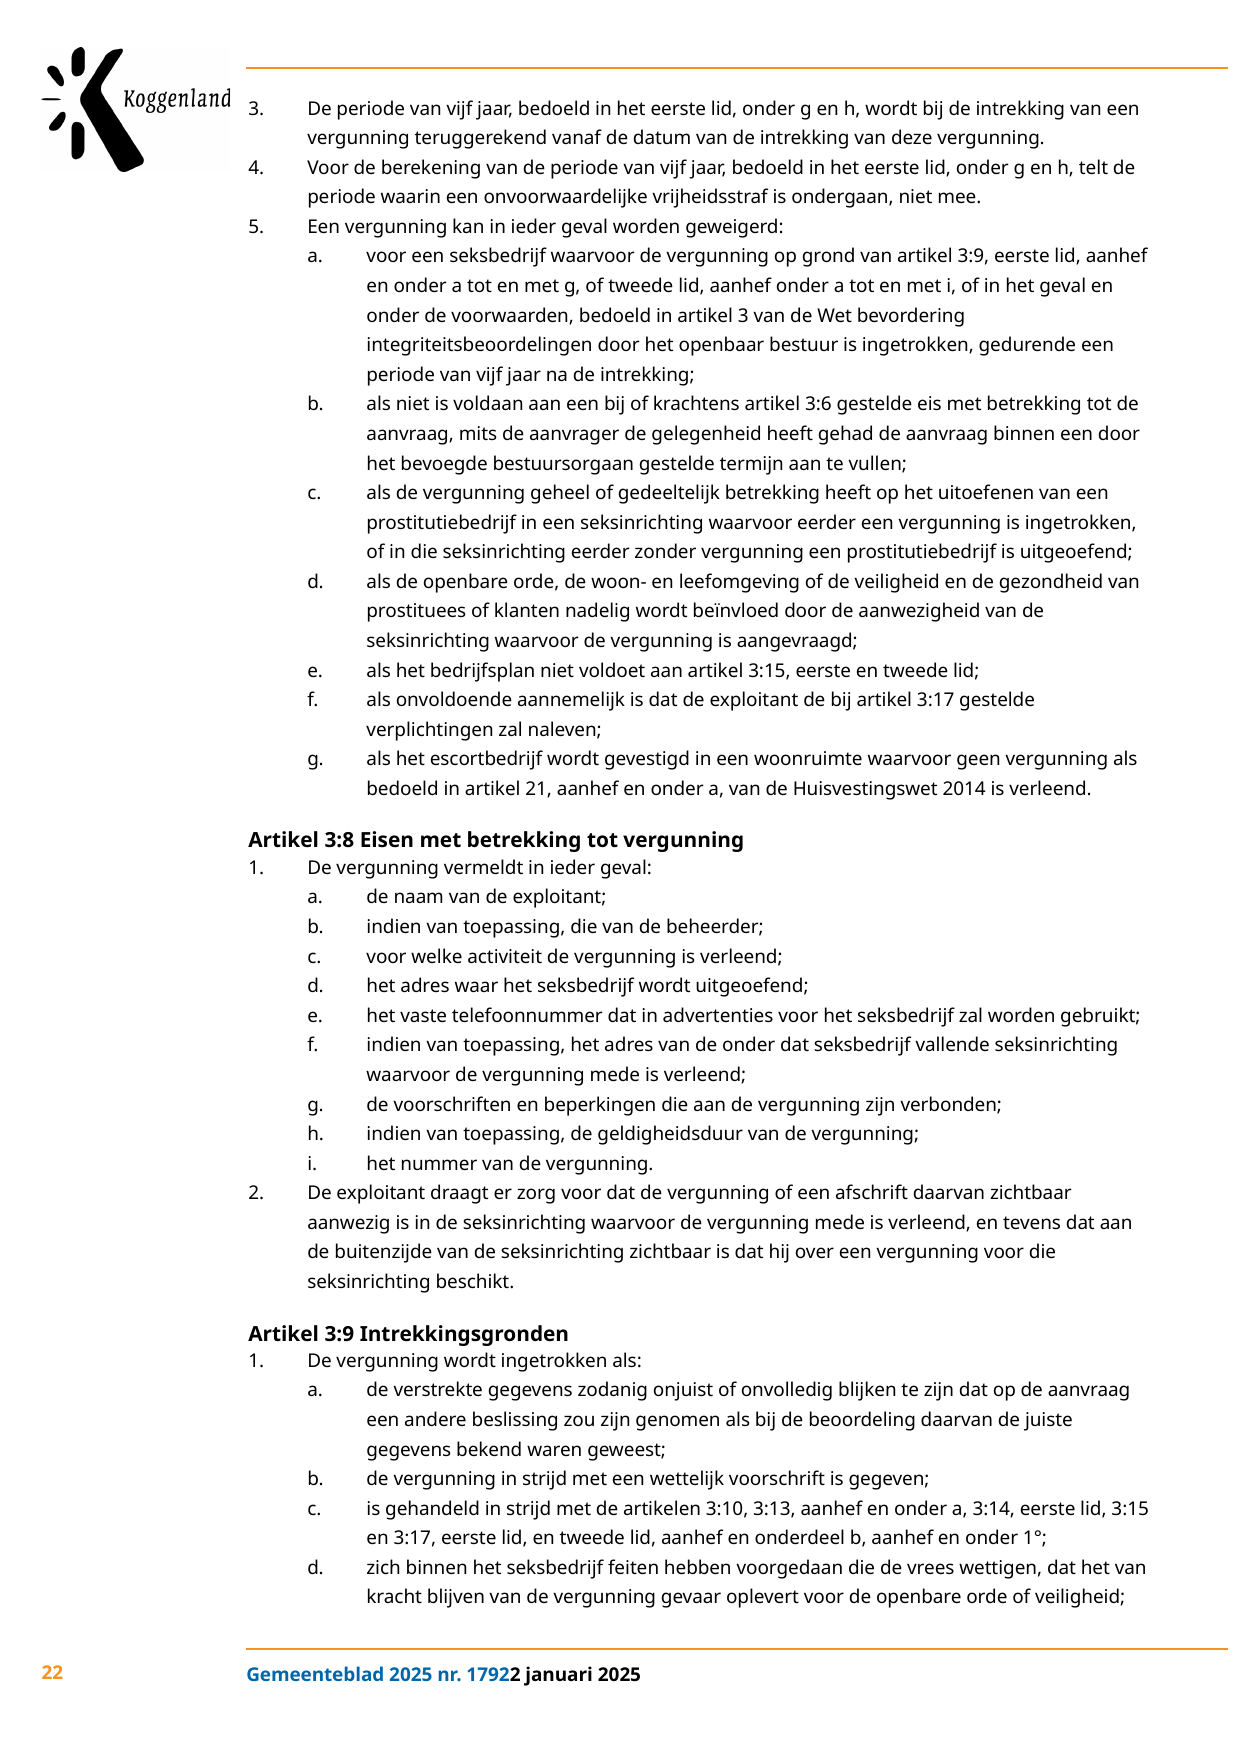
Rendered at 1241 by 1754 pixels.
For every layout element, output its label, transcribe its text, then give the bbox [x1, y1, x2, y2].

list indien van toepassing, die van de beheerder; [307, 913, 1152, 939]
picture [41, 47, 231, 172]
list het adres waar het seksbedrijf wordt uitgeoefend; [307, 972, 1152, 998]
list de voorschriften en beperkingen die aan de vergunning zijn verbonden; [307, 1091, 1152, 1116]
text Artikel 3:9 Intrekkingsgronden [248, 1319, 1152, 1347]
list als de vergunning geheel of gedeeltelijk betrekking heeft op het uitoefenen van een prostitutiebedrijf in een seksinrichting waarvoor eerder een vergunning is ingetrokken, of in die seksinrichting eerder zonder vergunning een prostitutiebedrijf is uitgeoefend; [307, 479, 1152, 564]
list zich binnen het seksbedrijf feiten hebben voorgedaan die de vrees wettigen, dat het van kracht blijven van de vergunning gevaar oplevert voor de openbare orde of veiligheid; [307, 1554, 1152, 1609]
list Een vergunning kan in ieder geval worden geweigerd: [248, 213, 1152, 239]
list de naam van de exploitant; [307, 884, 1152, 909]
list als het bedrijfsplan niet voldoet aan artikel 3:15, eerste en tweede lid; [307, 657, 1152, 683]
list het nummer van de vergunning. [307, 1150, 1152, 1176]
list De periode van vijf jaar, bedoeld in het eerste lid, onder g en h, wordt bij de intrekking van een vergunning teruggerekend vanaf de datum van de intrekking van deze vergunning. [248, 95, 1152, 150]
list is gehandeld in strijd met de artikelen 3:10, 3:13, aanhef en onder a, 3:14, eerste lid, 3:15 en 3:17, eerste lid, en tweede lid, aanhef en onderdeel b, aanhef en onder 1°; [307, 1495, 1152, 1550]
list de verstrekte gegevens zodanig onjuist of onvolledig blijken te zijn dat op de aanvraag een andere beslissing zou zijn genomen als bij de beoordeling daarvan de juiste gegevens bekend waren geweest; [307, 1377, 1152, 1462]
list Voor de berekening van de periode van vijf jaar, bedoeld in het eerste lid, onder g en h, telt de periode waarin een onvoorwaardelijke vrijheidsstraf is ondergaan, niet mee. [248, 154, 1152, 209]
list De vergunning vermeldt in ieder geval: [248, 854, 1152, 880]
list indien van toepassing, de geldigheidsduur van de vergunning; [307, 1120, 1152, 1146]
list De vergunning wordt ingetrokken als: [248, 1347, 1152, 1373]
list De exploitant draagt er zorg voor dat de vergunning of een afschrift daarvan zichtbaar aanwezig is in de seksinrichting waarvoor de vergunning mede is verleend, en tevens dat aan de buitenzijde van de seksinrichting zichtbaar is dat hij over een vergunning voor die seksinrichting beschikt. [248, 1179, 1152, 1294]
list als onvoldoende aannemelijk is dat de exploitant de bij artikel 3:17 gestelde verplichtingen zal naleven; [307, 686, 1152, 742]
list voor een seksbedrijf waarvoor de vergunning op grond van artikel 3:9, eerste lid, aanhef en onder a tot en met g, of tweede lid, aanhef onder a tot en met i, of in het geval en onder de voorwaarden, bedoeld in artikel 3 van de Wet bevordering integriteitsbeoordelingen door het openbaar bestuur is ingetrokken, gedurende een periode van vijf jaar na de intrekking; [307, 243, 1152, 387]
list als de openbare orde, de woon- en leefomgeving of de veiligheid en de gezondheid van prostituees of klanten nadelig wordt beïnvloed door de aanwezigheid van de seksinrichting waarvoor de vergunning is aangevraagd; [307, 568, 1152, 653]
list voor welke activiteit de vergunning is verleend; [307, 943, 1152, 968]
list de vergunning in strijd met een wettelijk voorschrift is gegeven; [307, 1465, 1152, 1491]
list indien van toepassing, het adres van de onder dat seksbedrijf vallende seksinrichting waarvoor de vergunning mede is verleend; [307, 1032, 1152, 1087]
text Artikel 3:8 Eisen met betrekking tot vergunning [248, 826, 1152, 854]
list het vaste telefoonnummer dat in advertenties voor het seksbedrijf zal worden gebruikt; [307, 1002, 1152, 1028]
list als het escortbedrijf wordt gevestigd in een woonruimte waarvoor geen vergunning als bedoeld in artikel 21, aanhef en onder a, van de Huisvestingswet 2014 is verleend. [307, 746, 1152, 801]
list als niet is voldaan aan een bij of krachtens artikel 3:6 gestelde eis met betrekking tot de aanvraag, mits de aanvrager de gelegenheid heeft gehad de aanvraag binnen een door het bevoegde bestuursorgaan gestelde termijn aan te vullen; [307, 391, 1152, 476]
